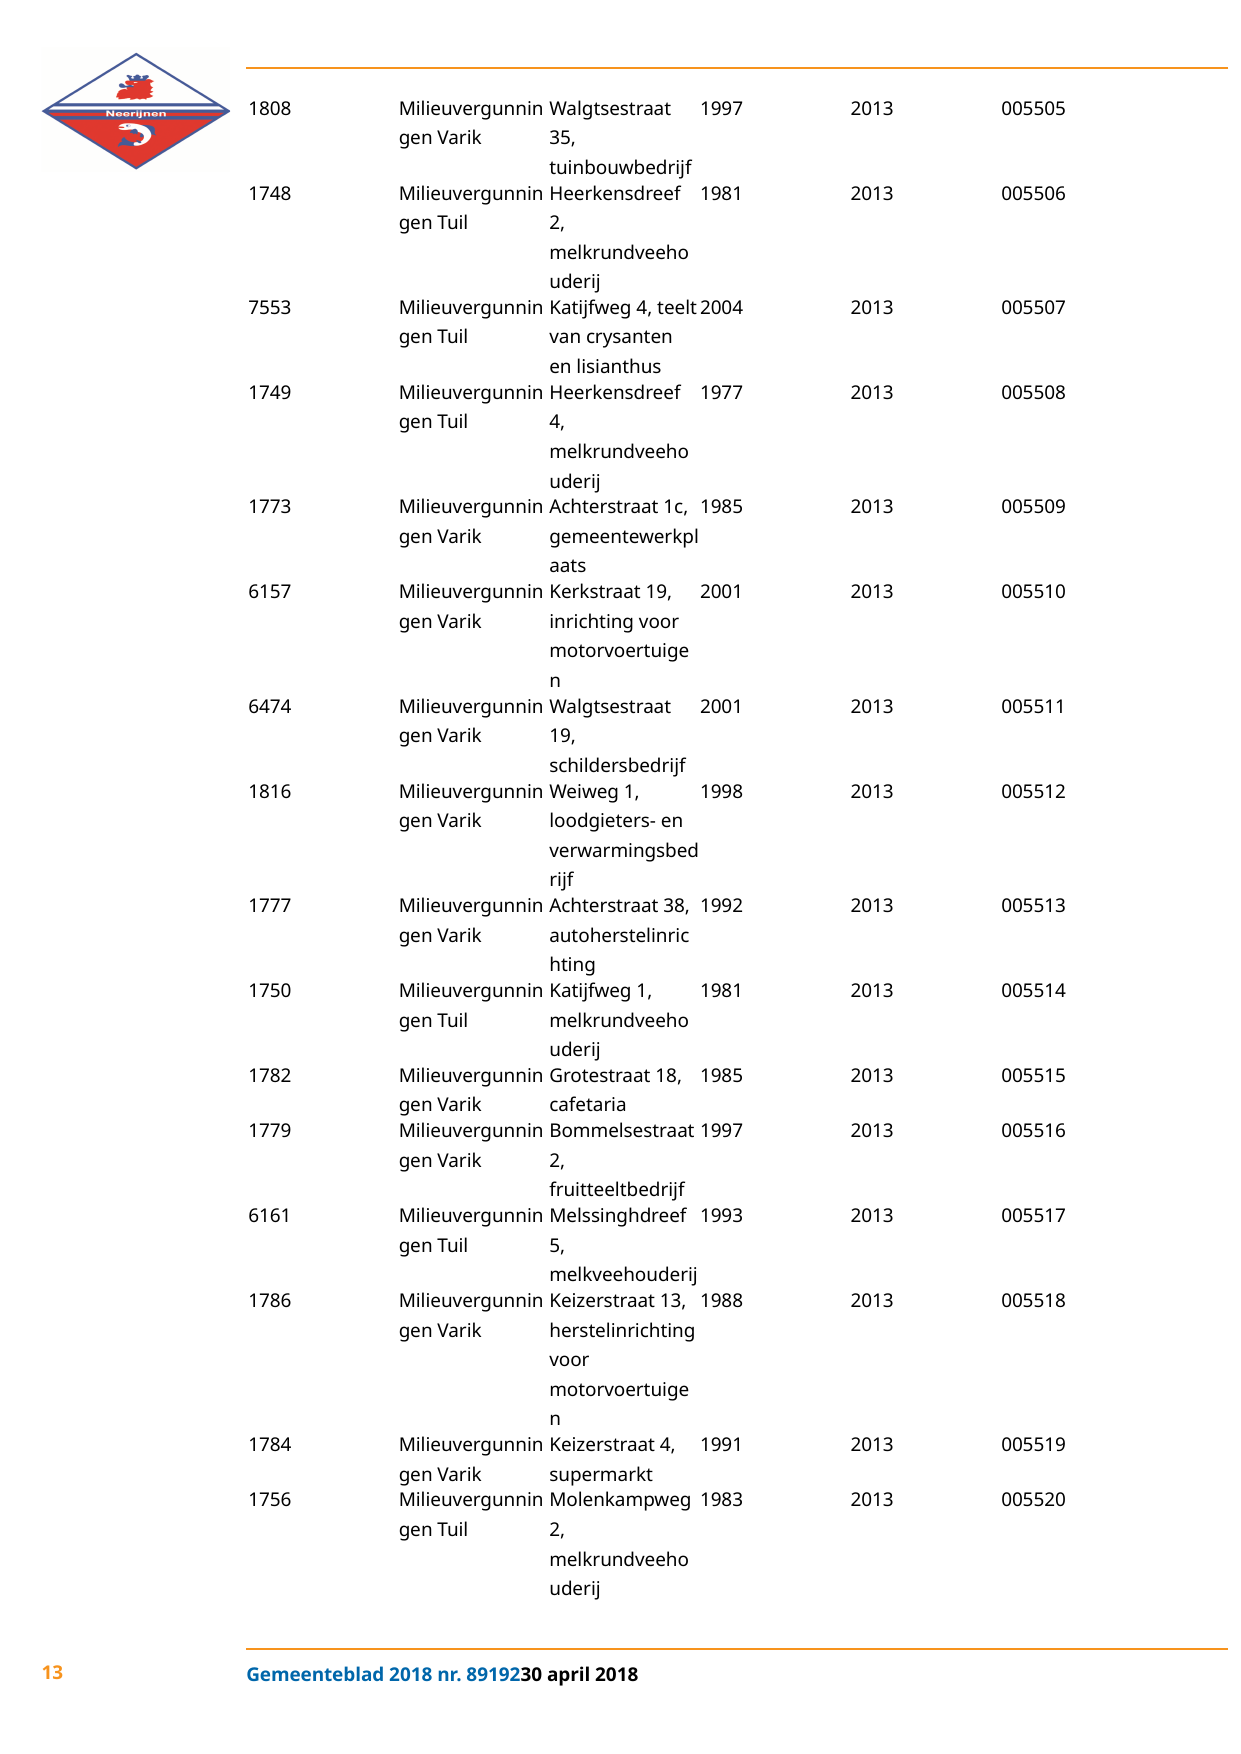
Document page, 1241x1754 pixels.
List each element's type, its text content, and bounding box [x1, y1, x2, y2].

table_cell Milieuvergunningen Varik [399, 1062, 549, 1117]
table_cell 6161 [248, 1202, 398, 1287]
table_cell 005508 [1001, 379, 1152, 493]
table_cell 1756 [248, 1487, 398, 1601]
table_cell Achterstraat 1c, gemeentewerkplaats [549, 494, 700, 578]
table_cell 1993 [700, 1202, 850, 1287]
table_cell 005516 [1001, 1118, 1152, 1202]
table_cell 2013 [850, 379, 1001, 493]
table_cell 005512 [1001, 778, 1152, 892]
table_cell 2004 [700, 294, 850, 379]
table_cell 1773 [248, 494, 398, 578]
table_cell 005513 [1001, 892, 1152, 977]
table_cell Milieuvergunningen Varik [399, 693, 549, 778]
table_cell 005506 [1001, 180, 1152, 294]
table_cell 005514 [1001, 977, 1152, 1062]
table_cell 7553 [248, 294, 398, 379]
table_cell 005520 [1001, 1487, 1152, 1601]
table_cell 2013 [850, 977, 1001, 1062]
table_cell Milieuvergunningen Varik [399, 1287, 549, 1431]
table_cell Milieuvergunningen Varik [399, 1431, 549, 1487]
table_cell Melssinghdreef 5, melkveehouderij [549, 1202, 700, 1287]
table_cell 2013 [850, 294, 1001, 379]
table_cell Milieuvergunningen Tuil [399, 1487, 549, 1601]
table_cell 005510 [1001, 579, 1152, 693]
table_cell Milieuvergunningen Varik [399, 579, 549, 693]
table_cell 005511 [1001, 693, 1152, 778]
table_cell 2013 [850, 579, 1001, 693]
table_cell 1992 [700, 892, 850, 977]
table_cell Milieuvergunningen Tuil [399, 1202, 549, 1287]
table_cell Keizerstraat 13, herstelinrichting voor motorvoertuigen [549, 1287, 700, 1431]
table_cell 1750 [248, 977, 398, 1062]
table_cell Walgtsestraat 35, tuinbouwbedrijf [549, 95, 700, 180]
table_cell 6474 [248, 693, 398, 778]
table_cell Milieuvergunningen Tuil [399, 180, 549, 294]
table_cell 1808 [248, 95, 398, 180]
table_cell 2013 [850, 1487, 1001, 1601]
table_cell Milieuvergunningen Tuil [399, 977, 549, 1062]
table_cell 005517 [1001, 1202, 1152, 1287]
table_cell 005505 [1001, 95, 1152, 180]
table_cell 2001 [700, 579, 850, 693]
table_cell 1981 [700, 180, 850, 294]
table_cell Milieuvergunningen Varik [399, 494, 549, 578]
table_cell Kerkstraat 19, inrichting voor motorvoertuigen [549, 579, 700, 693]
table_cell 005518 [1001, 1287, 1152, 1431]
table_cell 2013 [850, 95, 1001, 180]
table_cell 1981 [700, 977, 850, 1062]
table_cell 1777 [248, 892, 398, 977]
table_cell 005515 [1001, 1062, 1152, 1117]
table_cell 1782 [248, 1062, 398, 1117]
table_cell 005507 [1001, 294, 1152, 379]
table_cell 1985 [700, 1062, 850, 1117]
table_cell Walgtsestraat 19, schildersbedrijf [549, 693, 700, 778]
table_cell 2013 [850, 693, 1001, 778]
table_cell 2013 [850, 180, 1001, 294]
table_cell Milieuvergunningen Varik [399, 1118, 549, 1202]
picture [41, 47, 231, 172]
table_cell Milieuvergunningen Tuil [399, 379, 549, 493]
table_cell Katijfweg 1, melkrundveehouderij [549, 977, 700, 1062]
table_cell 2013 [850, 1287, 1001, 1431]
table_cell Keizerstraat 4, supermarkt [549, 1431, 700, 1487]
table_cell Heerkensdreef 4, melkrundveehouderij [549, 379, 700, 493]
table_cell 1784 [248, 1431, 398, 1487]
table_cell 1779 [248, 1118, 398, 1202]
table_cell Bommelsestraat 2, fruitteeltbedrijf [549, 1118, 700, 1202]
table_cell 1998 [700, 778, 850, 892]
table_cell 1786 [248, 1287, 398, 1431]
table_cell 2013 [850, 1062, 1001, 1117]
table_cell 1748 [248, 180, 398, 294]
table_cell Molenkampweg 2, melkrundveehouderij [549, 1487, 700, 1601]
table_cell Milieuvergunningen Tuil [399, 294, 549, 379]
table_cell 6157 [248, 579, 398, 693]
table_cell 1991 [700, 1431, 850, 1487]
table_cell 1988 [700, 1287, 850, 1431]
table_cell 1997 [700, 1118, 850, 1202]
table_cell 1983 [700, 1487, 850, 1601]
table_cell 005519 [1001, 1431, 1152, 1487]
table_cell Heerkensdreef 2, melkrundveehouderij [549, 180, 700, 294]
table_cell 1816 [248, 778, 398, 892]
table_cell 1997 [700, 95, 850, 180]
table_cell 2013 [850, 778, 1001, 892]
table_cell Grotestraat 18, cafetaria [549, 1062, 700, 1117]
table_cell Milieuvergunningen Varik [399, 95, 549, 180]
table_cell 2013 [850, 494, 1001, 578]
table_cell Katijfweg 4, teelt van crysanten en lisianthus [549, 294, 700, 379]
table_cell Achterstraat 38, autoherstelinrichting [549, 892, 700, 977]
table_cell 005509 [1001, 494, 1152, 578]
table_cell 2013 [850, 1431, 1001, 1487]
table_cell 1985 [700, 494, 850, 578]
table_cell 1977 [700, 379, 850, 493]
table_cell 2013 [850, 892, 1001, 977]
table_cell 2013 [850, 1202, 1001, 1287]
table_cell 1749 [248, 379, 398, 493]
table_cell 2013 [850, 1118, 1001, 1202]
table_cell Milieuvergunningen Varik [399, 892, 549, 977]
table_cell Milieuvergunningen Varik [399, 778, 549, 892]
table_cell Weiweg 1, loodgieters- en verwarmingsbedrijf [549, 778, 700, 892]
table_cell 2001 [700, 693, 850, 778]
